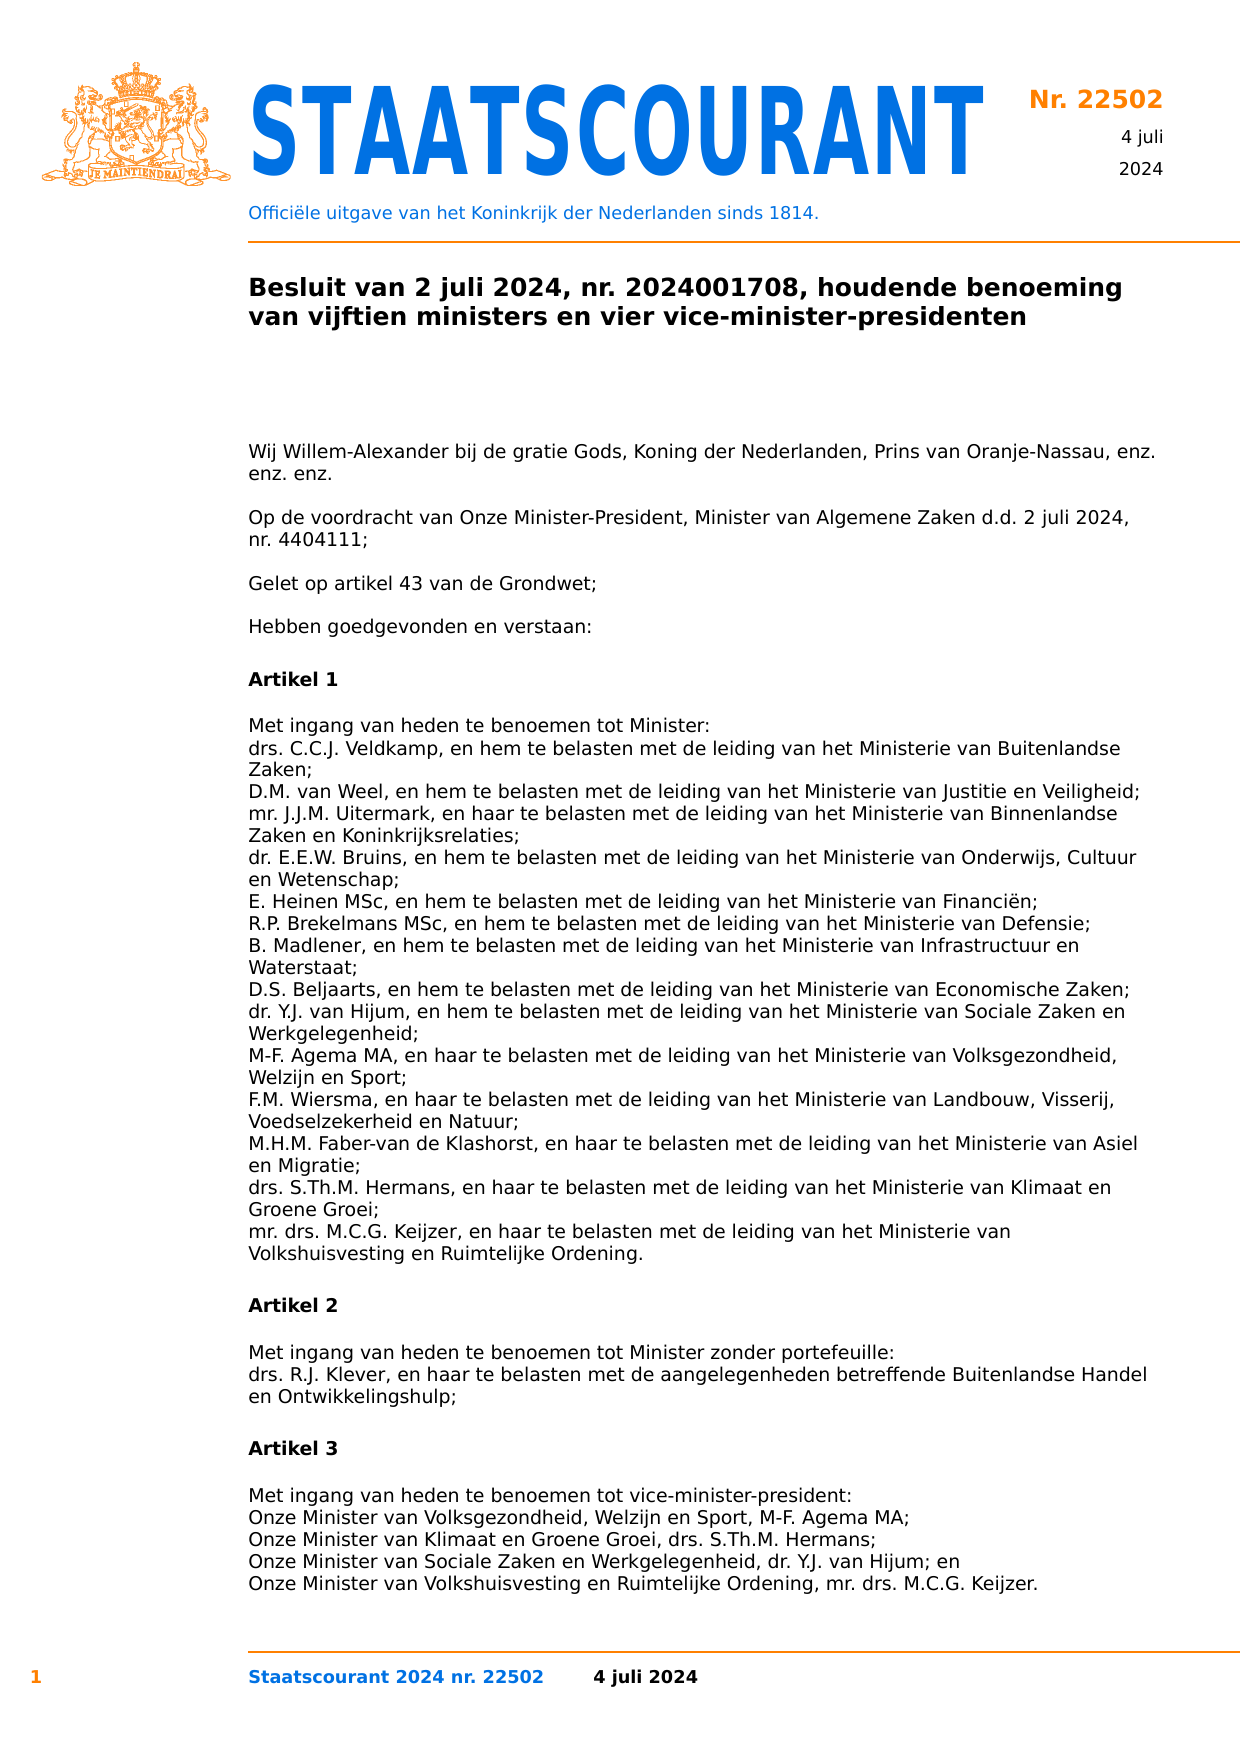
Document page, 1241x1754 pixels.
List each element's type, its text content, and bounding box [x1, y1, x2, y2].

text Wij Willem-Alexander bij de gratie Gods, Koning der Nederlanden, Prins van Oranje-Nassau, enz. enz. enz. [248, 441, 1163, 485]
text mr. drs. M.C.G. Keijzer, en haar te belasten met de leiding van het Ministerie van Volkshuisvesting en Ruimtelijke Ordening. [248, 1221, 1163, 1265]
text drs. R.J. Klever, en haar te belasten met de aangelegenheden betreffende Buitenlandse Handel en Ontwikkelingshulp; [248, 1364, 1163, 1408]
text dr. Y.J. van Hijum, en hem te belasten met de leiding van het Ministerie van Sociale Zaken en Werkgelegenheid; [248, 1001, 1163, 1045]
text Onze Minister van Volkshuisvesting en Ruimtelijke Ordening, mr. drs. M.C.G. Keijzer. [248, 1573, 1163, 1595]
text drs. C.C.J. Veldkamp, en hem te belasten met de leiding van het Ministerie van Buitenlandse Zaken; [248, 737, 1163, 781]
text Onze Minister van Klimaat en Groene Groei, drs. S.Th.M. Hermans; [248, 1529, 1163, 1551]
subtitle Besluit van 2 juli 2024, nr. 2024001708, houdende benoeming van vijftien ministers en vier vice-minister-presidenten [248, 273, 1163, 331]
text Onze Minister van Volksgezondheid, Welzijn en Sport, M-F. Agema MA; [248, 1507, 1163, 1529]
picture [41, 62, 231, 186]
text Op de voordracht van Onze Minister-President, Minister van Algemene Zaken d.d. 2 juli 2024, nr. 4404111; [248, 507, 1163, 551]
text M-F. Agema MA, en haar te belasten met de leiding van het Ministerie van Volksgezondheid, Welzijn en Sport; [248, 1045, 1163, 1089]
text E. Heinen MSc, en hem te belasten met de leiding van het Ministerie van Financiën; [248, 891, 1163, 913]
subtitle Artikel 2 [248, 1295, 1163, 1317]
table_header [25, 62, 248, 241]
subtitle Artikel 3 [248, 1438, 1163, 1460]
table_cell 2024 [998, 153, 1240, 203]
table_header STAATSCOURANT [248, 62, 998, 203]
text D.M. van Weel, en hem te belasten met de leiding van het Ministerie van Justitie en Veiligheid; [248, 781, 1163, 803]
text drs. S.Th.M. Hermans, en haar te belasten met de leiding van het Ministerie van Klimaat en Groene Groei; [248, 1177, 1163, 1221]
text Met ingang van heden te benoemen tot vice-minister-president: [248, 1485, 1163, 1507]
text Hebben goedgevonden en verstaan: [248, 616, 1163, 638]
text R.P. Brekelmans MSc, en hem te belasten met de leiding van het Ministerie van Defensie; [248, 913, 1163, 935]
text Gelet op artikel 43 van de Grondwet; [248, 573, 1163, 594]
text Met ingang van heden te benoemen tot Minister zonder portefeuille: [248, 1342, 1163, 1364]
subtitle Artikel 1 [248, 668, 1163, 690]
text Met ingang van heden te benoemen tot Minister: [248, 715, 1163, 737]
text dr. E.E.W. Bruins, en hem te belasten met de leiding van het Ministerie van Onderwijs, Cultuur en Wetenschap; [248, 847, 1163, 891]
text B. Madlener, en hem te belasten met de leiding van het Ministerie van Infrastructuur en Waterstaat; [248, 935, 1163, 979]
table_header Nr. 22502 [998, 62, 1240, 121]
text Onze Minister van Sociale Zaken en Werkgelegenheid, dr. Y.J. van Hijum; en [248, 1551, 1163, 1573]
text mr. J.J.M. Uitermark, en haar te belasten met de leiding van het Ministerie van Binnenlandse Zaken en Koninkrijksrelaties; [248, 803, 1163, 847]
text M.H.M. Faber-van de Klashorst, en haar te belasten met de leiding van het Ministerie van Asiel en Migratie; [248, 1133, 1163, 1177]
text F.M. Wiersma, en haar te belasten met de leiding van het Ministerie van Landbouw, Visserij, Voedselzekerheid en Natuur; [248, 1089, 1163, 1133]
text D.S. Beljaarts, en hem te belasten met de leiding van het Ministerie van Economische Zaken; [248, 979, 1163, 1001]
table_cell Officiële uitgave van het Koninkrijk der Nederlanden sinds 1814. [248, 203, 1240, 241]
table_cell 4 juli [998, 121, 1240, 153]
